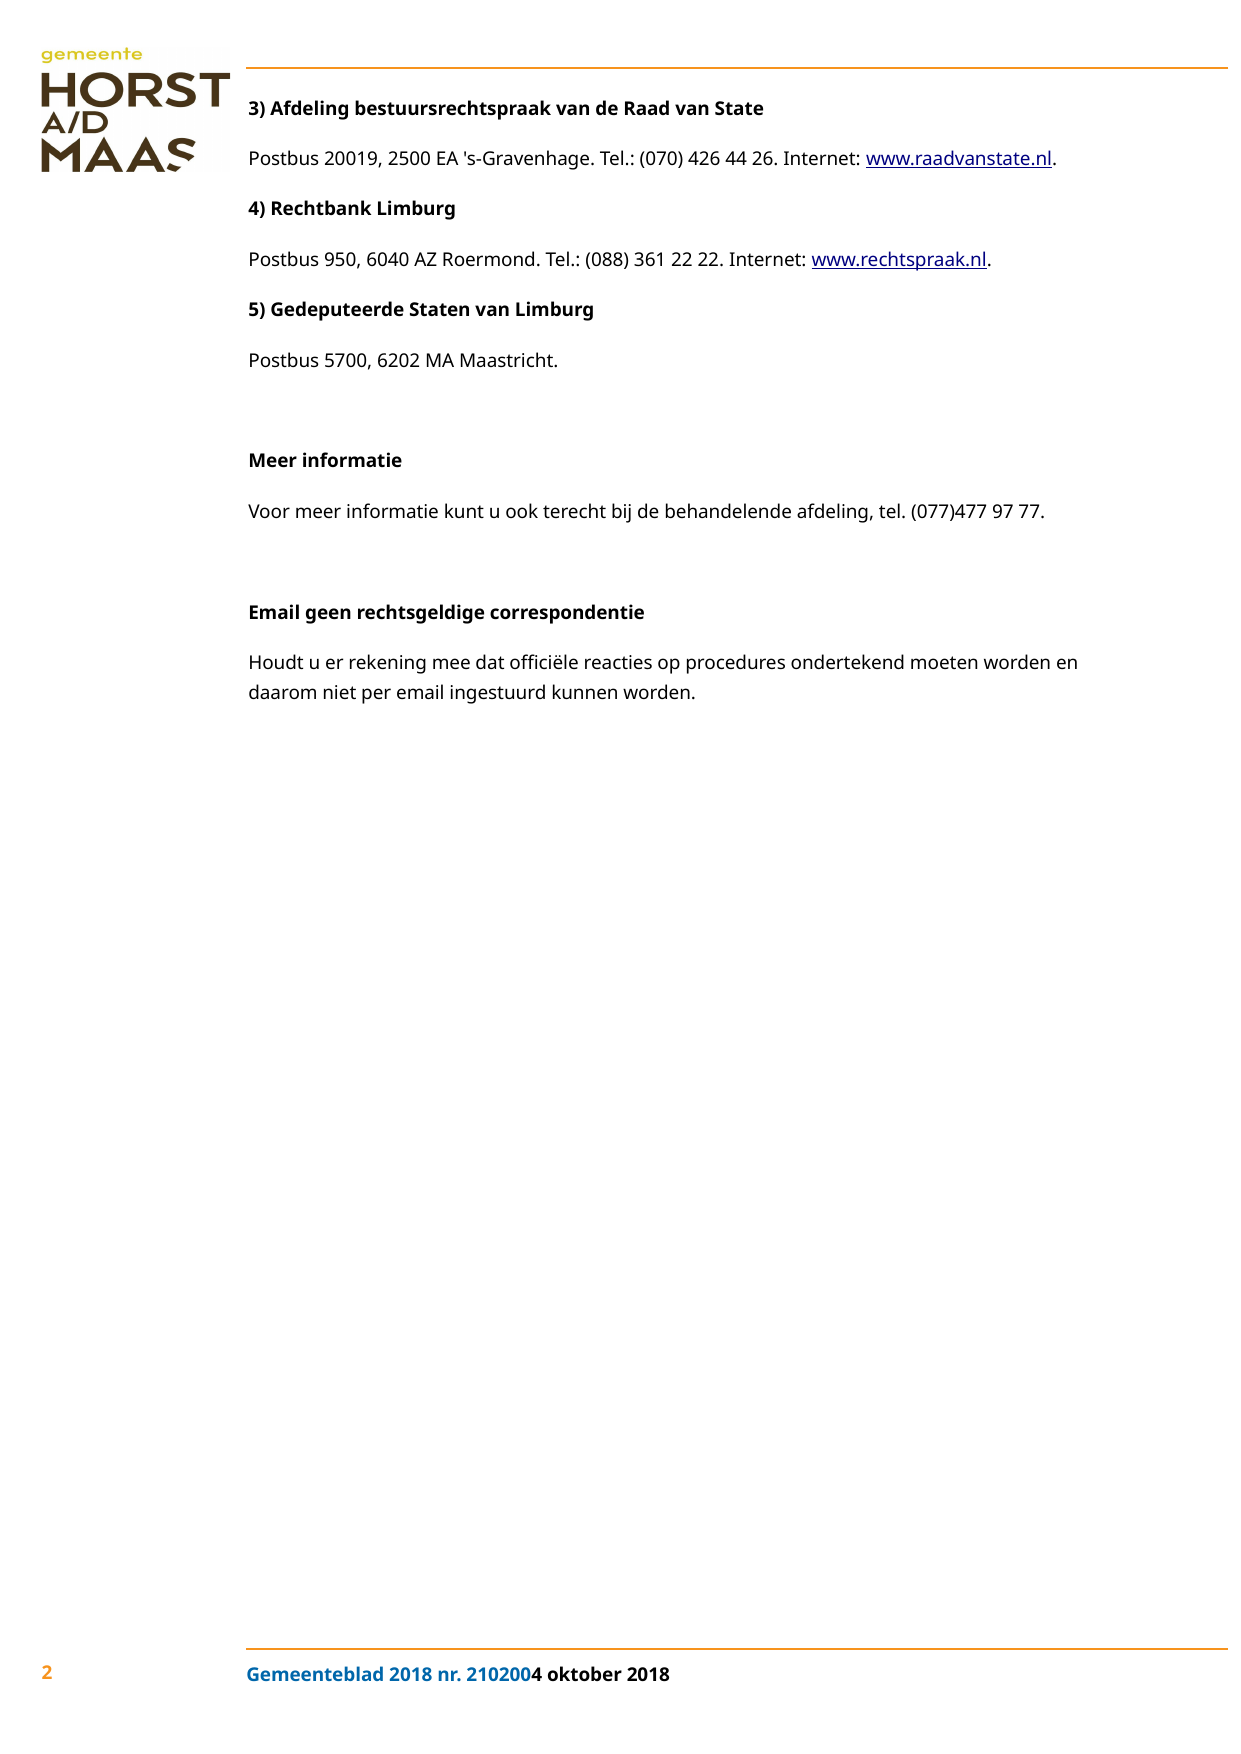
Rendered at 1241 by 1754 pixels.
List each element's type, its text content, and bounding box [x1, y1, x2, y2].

text Email geen rechtsgeldige correspondentie [248, 599, 1152, 625]
text 3) Afdeling bestuursrechtspraak van de Raad van State [248, 95, 1152, 121]
text Postbus 950, 6040 AZ Roermond. Tel.: (088) 361 22 22. Internet: www.rechtspraak.nl. [248, 246, 1152, 272]
text Meer informatie [248, 448, 1152, 473]
text 4) Rechtbank Limburg [248, 196, 1152, 221]
text Houdt u er rekening mee dat officiële reacties op procedures ondertekend moeten worden en daarom niet per email ingestuurd kunnen worden. [248, 649, 1152, 705]
text Postbus 20019, 2500 EA 's-Gravenhage. Tel.: (070) 426 44 26. Internet: www.raadvanstate.nl. [248, 145, 1152, 171]
text Postbus 5700, 6202 MA Maastricht. [248, 347, 1152, 373]
text 5) Gedeputeerde Staten van Limburg [248, 296, 1152, 322]
text Voor meer informatie kunt u ook terecht bij de behandelende afdeling, tel. (077)477 97 77. [248, 498, 1152, 524]
picture [41, 47, 231, 172]
